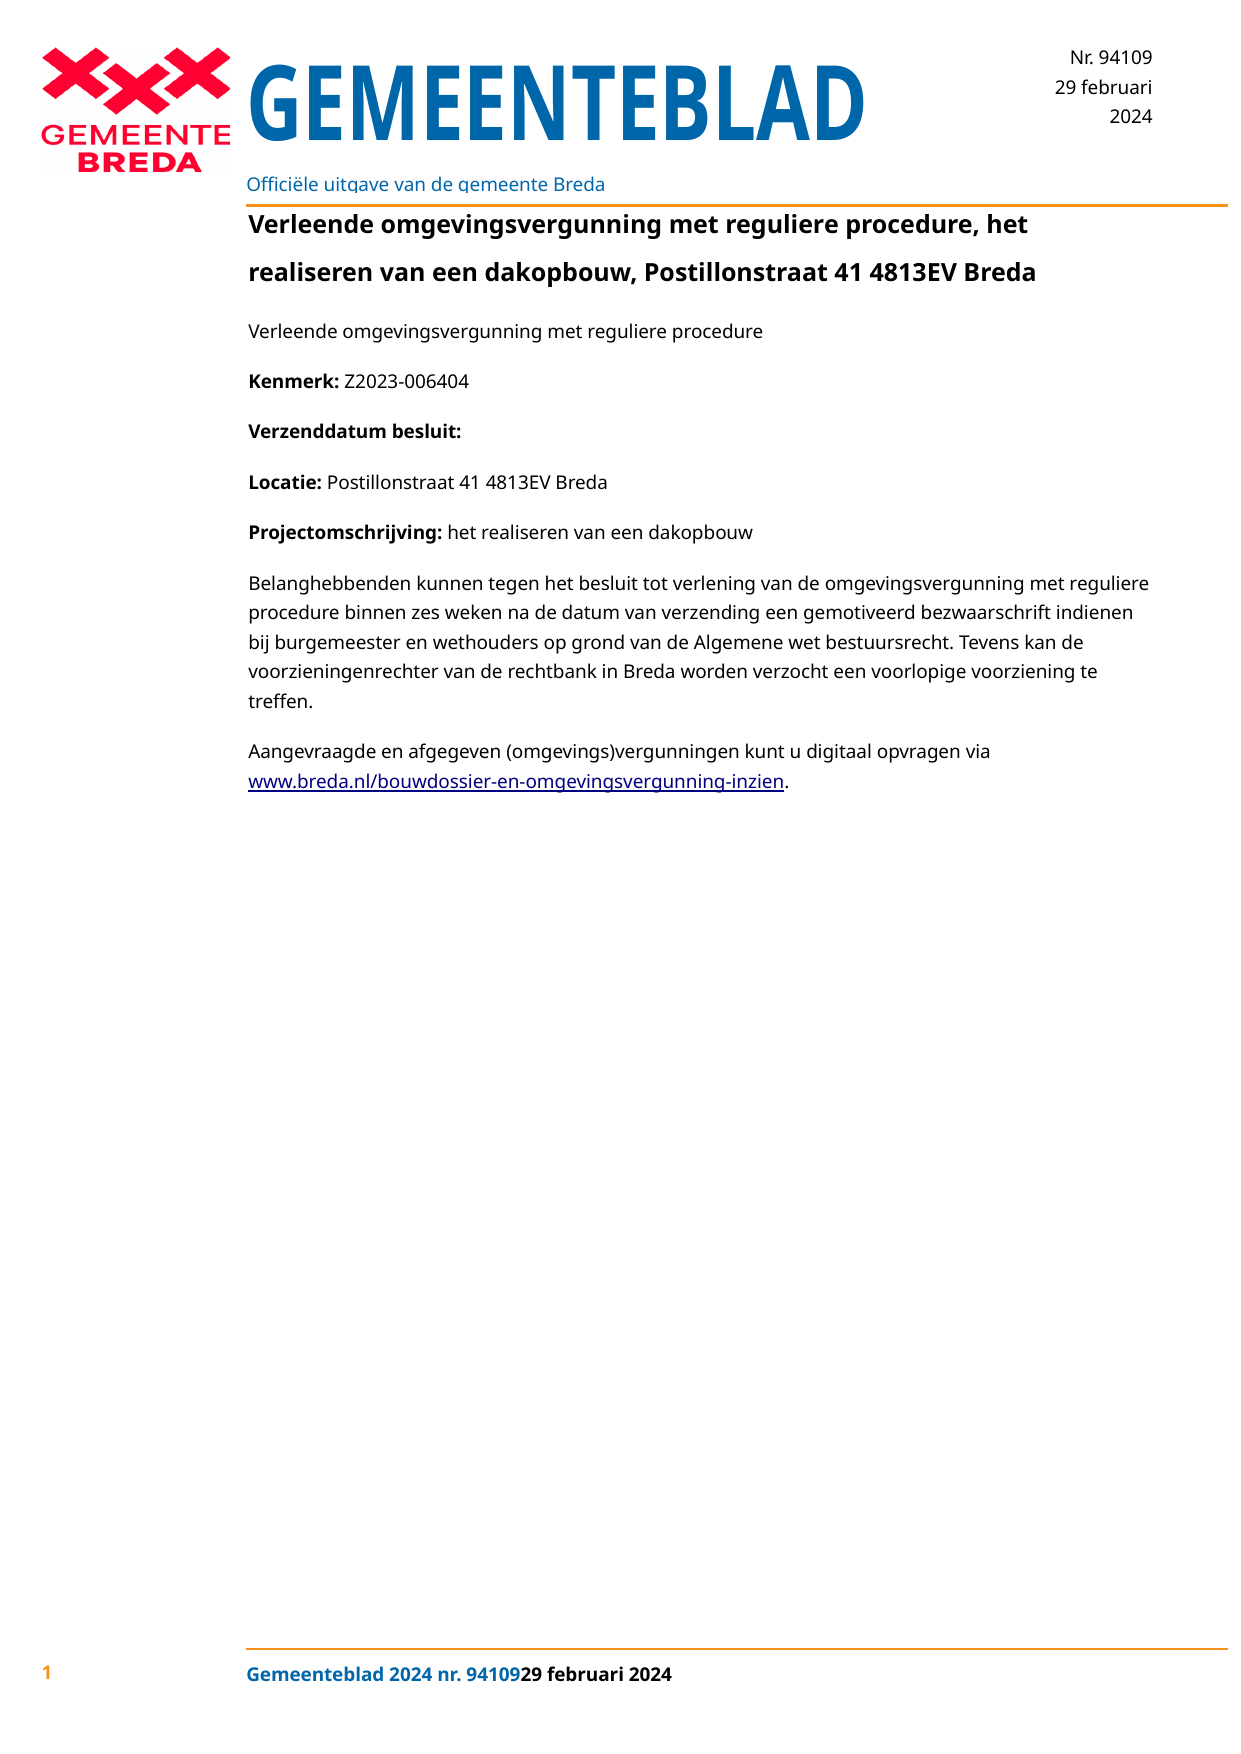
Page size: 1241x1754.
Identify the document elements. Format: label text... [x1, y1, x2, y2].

text Locatie: Postillonstraat 41 4813EV Breda [248, 469, 1152, 495]
text Aangevraagde en afgegeven (omgevings)vergunningen kunt u digitaal opvragen via www.breda.nl/bouwdossier-en-omgevingsvergunning-inzien. [248, 739, 1152, 794]
text Belanghebbenden kunnen tegen het besluit tot verlening van de omgevingsvergunning met reguliere procedure binnen zes weken na de datum van verzending een gemotiveerd bezwaarschrift indienen bij burgemeester en wethouders op grond van de Algemene wet bestuursrecht. Tevens kan de voorzieningenrechter van de rechtbank in Breda worden verzocht een voorlopige voorziening te treffen. [248, 570, 1152, 714]
picture [41, 47, 231, 172]
text Verleende omgevingsvergunning met reguliere procedure [248, 318, 1152, 344]
text Verleende omgevingsvergunning met reguliere procedure, het realiseren van een dakopbouw, Postillonstraat 41 4813EV Breda [248, 207, 1152, 288]
text Projectomschrijving: het realiseren van een dakopbouw [248, 519, 1152, 545]
text Verzenddatum besluit: [248, 419, 1152, 444]
text Kenmerk: Z2023-006404 [248, 368, 1152, 394]
